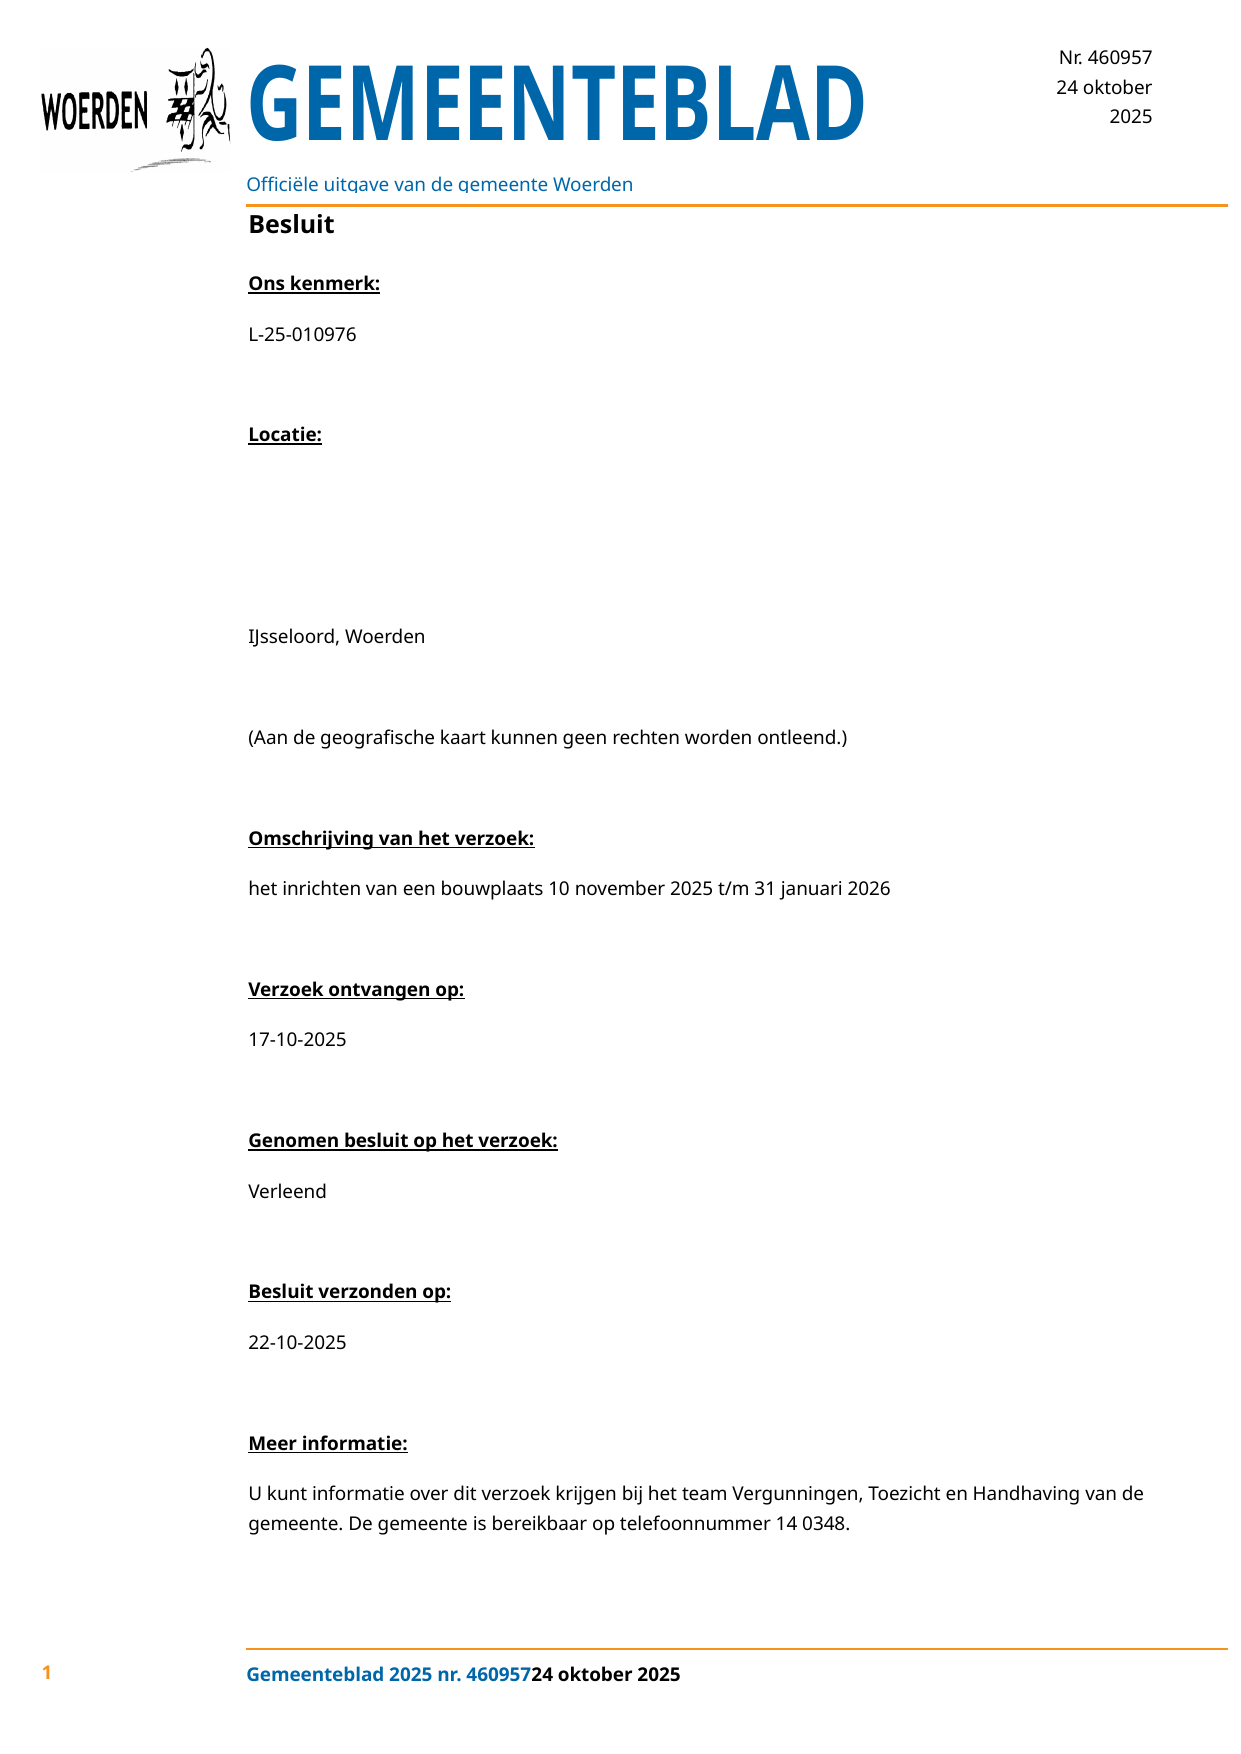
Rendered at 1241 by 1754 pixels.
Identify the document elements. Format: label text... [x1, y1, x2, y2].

text Genomen besluit op het verzoek: [248, 1127, 1152, 1153]
text Verleend [248, 1178, 1152, 1203]
text Besluit [248, 207, 1152, 241]
text Verzoek ontvangen op: [248, 976, 1152, 1002]
text 17-10-2025 [248, 1027, 1152, 1052]
text 22-10-2025 [248, 1329, 1152, 1355]
text L-25-010976 [248, 321, 1152, 346]
text Locatie: [248, 422, 1152, 447]
picture [41, 47, 231, 172]
text Meer informatie: [248, 1430, 1152, 1456]
text (Aan de geografische kaart kunnen geen rechten worden ontleend.) [248, 724, 1152, 750]
text het inrichten van een bouwplaats 10 november 2025 t/m 31 januari 2026 [248, 875, 1152, 901]
text Ons kenmerk: [248, 270, 1152, 296]
text Omschrijving van het verzoek: [248, 825, 1152, 851]
text IJsseloord, Woerden [248, 623, 1152, 649]
text U kunt informatie over dit verzoek krijgen bij het team Vergunningen, Toezicht en Handhaving van de gemeente. De gemeente is bereikbaar op telefoonnummer 14 0348. [248, 1480, 1152, 1536]
text Besluit verzonden op: [248, 1279, 1152, 1304]
